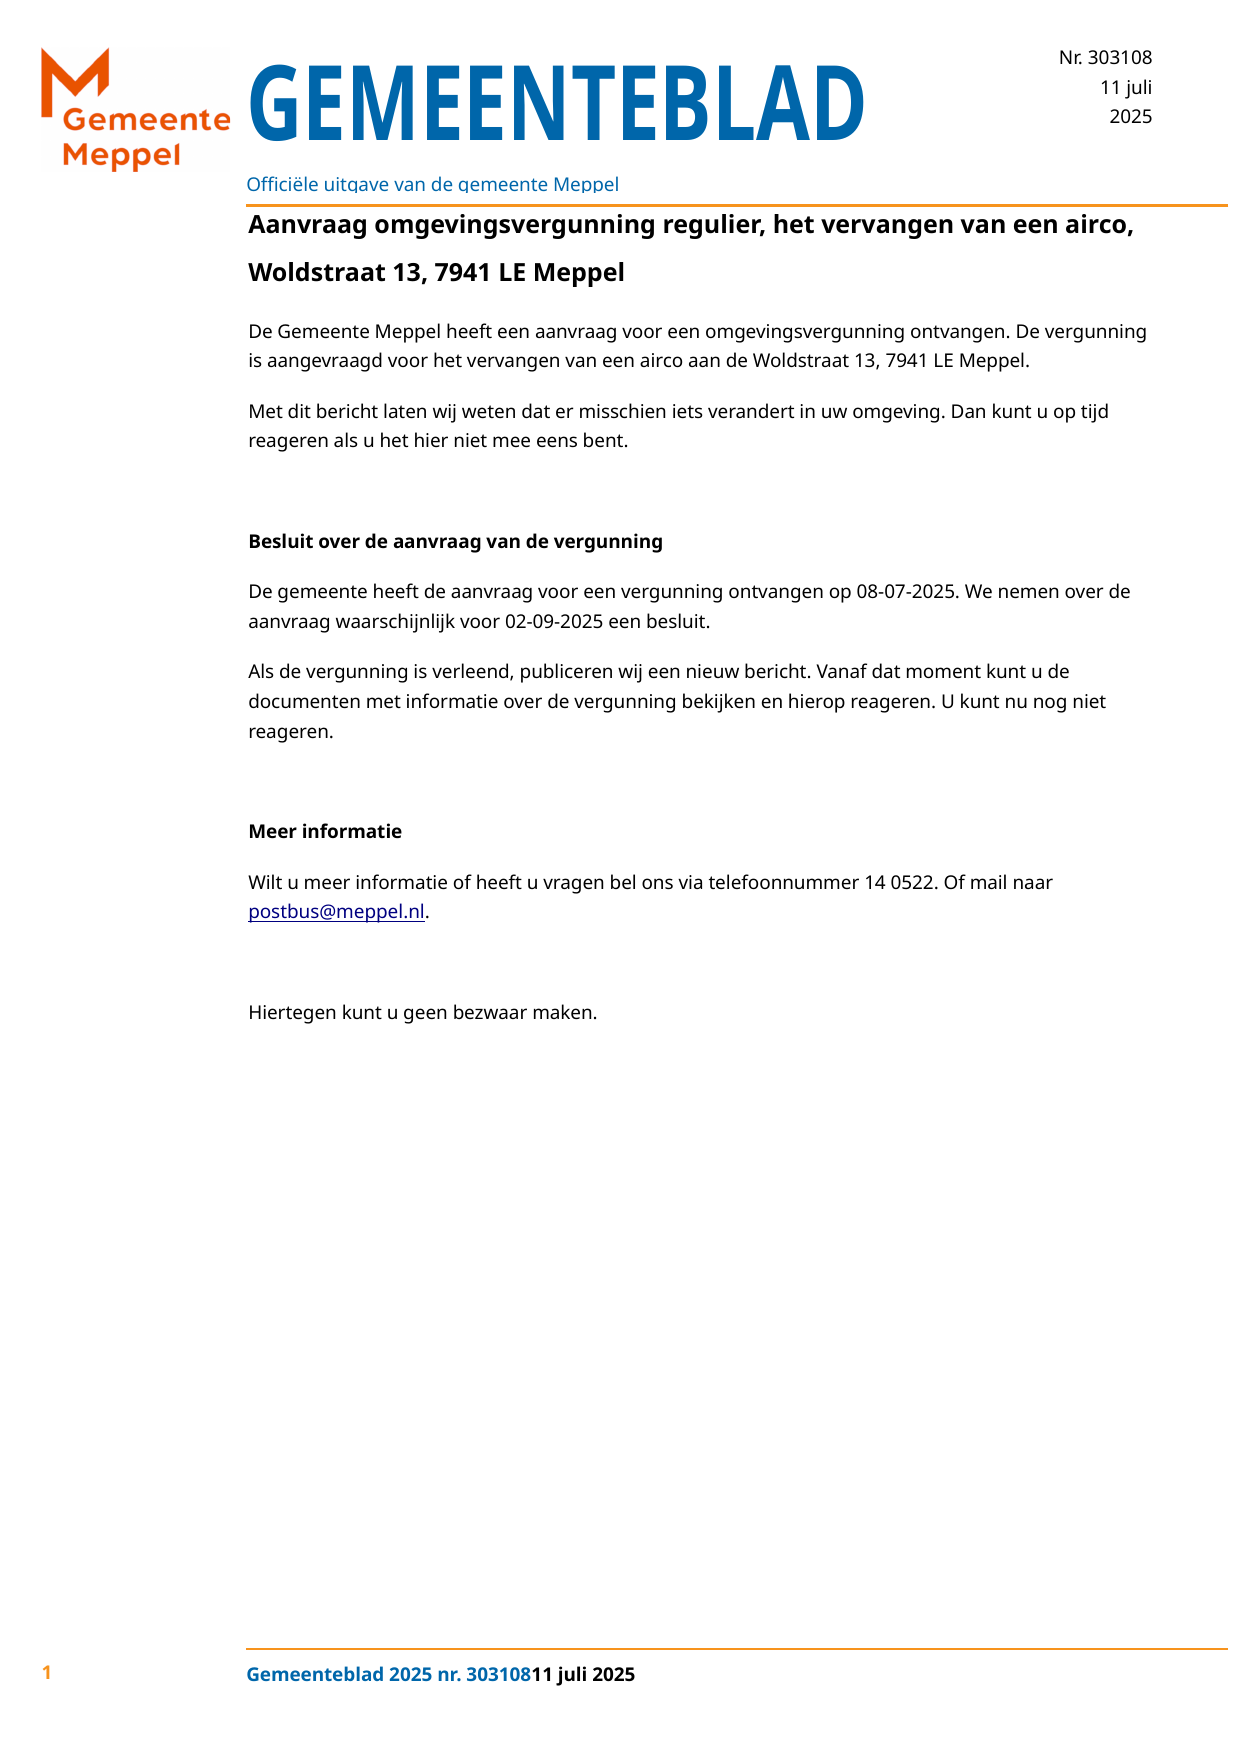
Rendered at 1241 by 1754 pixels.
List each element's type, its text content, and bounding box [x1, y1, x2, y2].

text De gemeente heeft de aanvraag voor een vergunning ontvangen op 08-07-2025. We nemen over de aanvraag waarschijnlijk voor 02-09-2025 een besluit. [248, 579, 1152, 634]
text Als de vergunning is verleend, publiceren wij een nieuw bericht. Vanaf dat moment kunt u de documenten met informatie over de vergunning bekijken en hierop reageren. U kunt nu nog niet reageren. [248, 659, 1152, 744]
text Meer informatie [248, 819, 1152, 844]
text De Gemeente Meppel heeft een aanvraag voor een omgevingsvergunning ontvangen. De vergunning is aangevraagd voor het vervangen van een airco aan de Woldstraat 13, 7941 LE Meppel. [248, 318, 1152, 373]
text Besluit over de aanvraag van de vergunning [248, 528, 1152, 554]
picture [41, 47, 231, 172]
text Aanvraag omgevingsvergunning regulier, het vervangen van een airco, Woldstraat 13, 7941 LE Meppel [248, 207, 1152, 288]
text Hiertegen kunt u geen bezwaar maken. [248, 999, 1152, 1025]
text Wilt u meer informatie of heeft u vragen bel ons via telefoonnummer 14 0522. Of mail naar postbus@meppel.nl. [248, 869, 1152, 924]
text Met dit bericht laten wij weten dat er misschien iets verandert in uw omgeving. Dan kunt u op tijd reageren als u het hier niet mee eens bent. [248, 398, 1152, 453]
